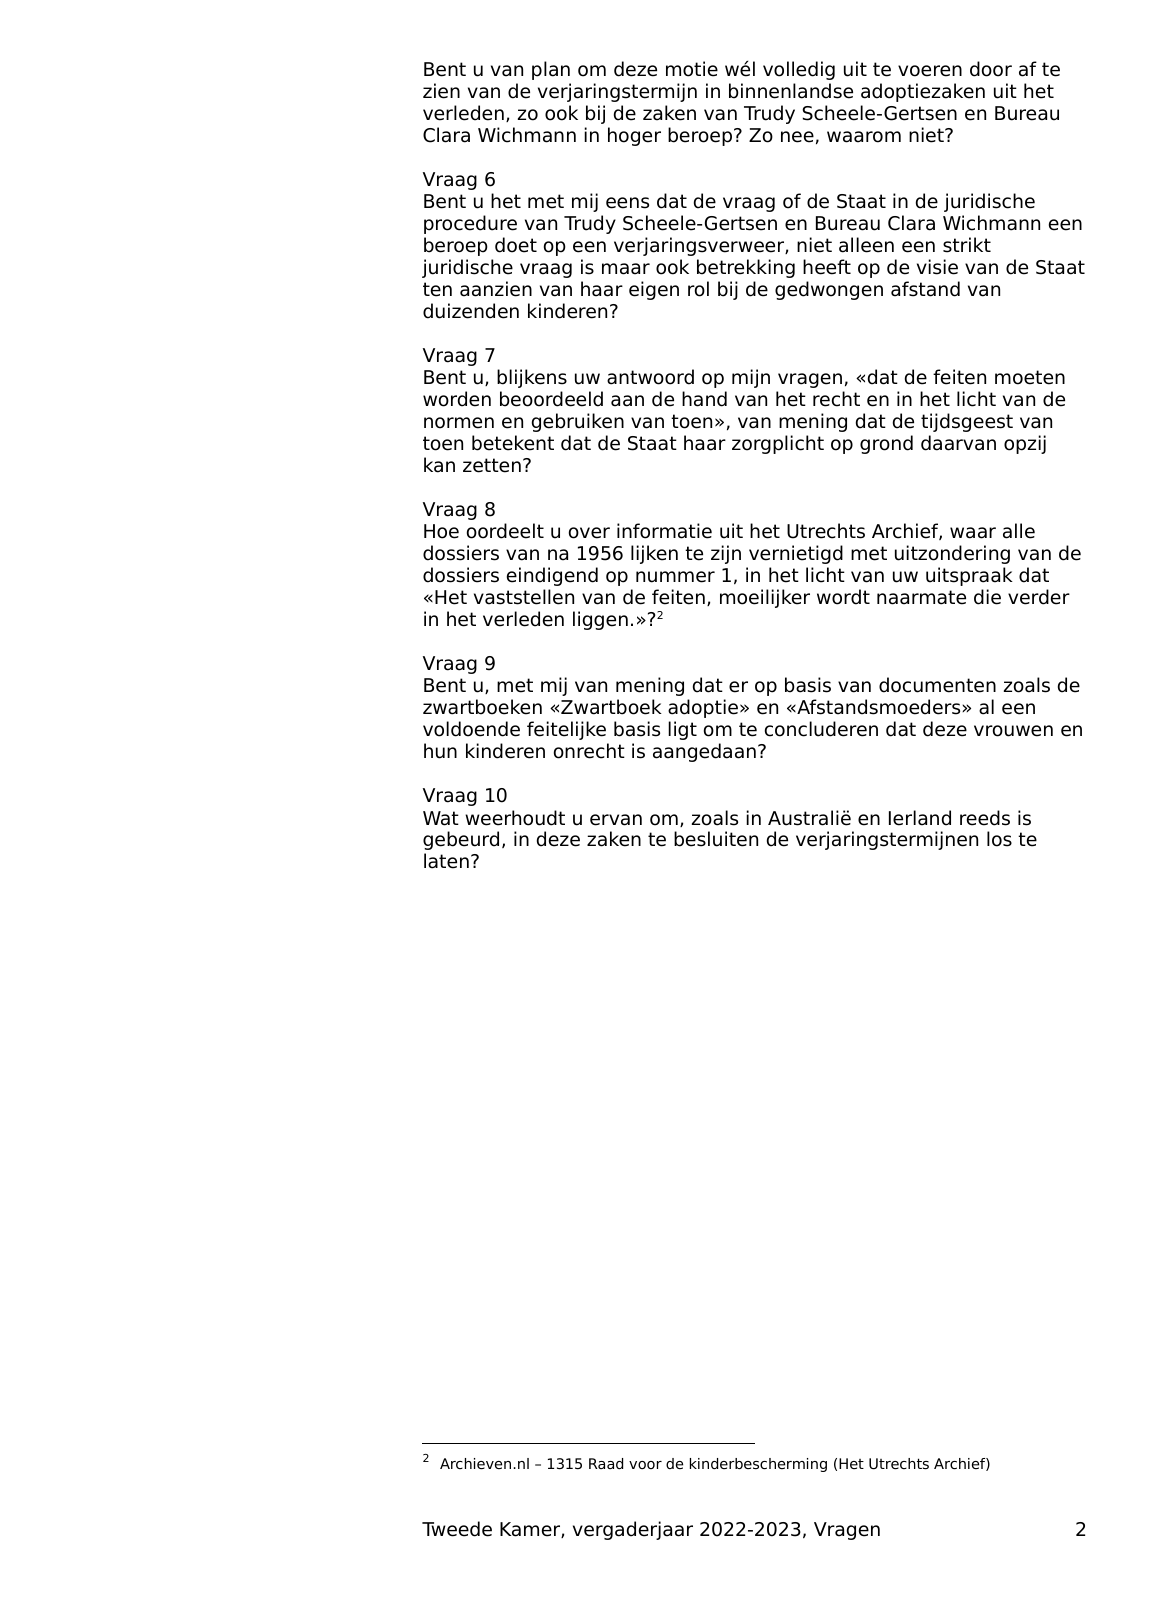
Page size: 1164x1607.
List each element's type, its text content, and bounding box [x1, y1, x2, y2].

text Bent u van plan om deze motie wél volledig uit te voeren door af te zien van de verjaringstermijn in binnenlandse adoptiezaken uit het verleden, zo ook bij de zaken van Trudy Scheele-Gertsen en Bureau Clara Wichmann in hoger beroep? Zo nee, waarom niet? [422, 59, 1087, 147]
text Vraag 9 [422, 653, 1087, 675]
text Archieven.nl – 1315 Raad voor de kinderbescherming (Het Utrechts Archief) [422, 1452, 1087, 1474]
text Vraag 7 [422, 345, 1087, 367]
text Vraag 8 [422, 499, 1087, 521]
text Vraag 6 [422, 169, 1087, 191]
text Bent u het met mij eens dat de vraag of de Staat in de juridische procedure van Trudy Scheele-Gertsen en Bureau Clara Wichmann een beroep doet op een verjaringsverweer, niet alleen een strikt juridische vraag is maar ook betrekking heeft op de visie van de Staat ten aanzien van haar eigen rol bij de gedwongen afstand van duizenden kinderen? [422, 191, 1087, 323]
text Vraag 10 [422, 785, 1087, 807]
text Hoe oordeelt u over informatie uit het Utrechts Archief, waar alle dossiers van na 1956 lijken te zijn vernietigd met uitzondering van de dossiers eindigend op nummer 1, in het licht van uw uitspraak dat «Het vaststellen van de feiten, moeilijker wordt naarmate die verder in het verleden liggen.»? [422, 521, 1087, 631]
text Bent u, met mij van mening dat er op basis van documenten zoals de zwartboeken «Zwartboek adoptie» en «Afstandsmoeders» al een voldoende feitelijke basis ligt om te concluderen dat deze vrouwen en hun kinderen onrecht is aangedaan? [422, 675, 1087, 763]
text Wat weerhoudt u ervan om, zoals in Australië en Ierland reeds is gebeurd, in deze zaken te besluiten de verjaringstermijnen los te laten? [422, 807, 1087, 873]
text Bent u, blijkens uw antwoord op mijn vragen, «dat de feiten moeten worden beoordeeld aan de hand van het recht en in het licht van de normen en gebruiken van toen», van mening dat de tijdsgeest van toen betekent dat de Staat haar zorgplicht op grond daarvan opzij kan zetten? [422, 367, 1087, 477]
